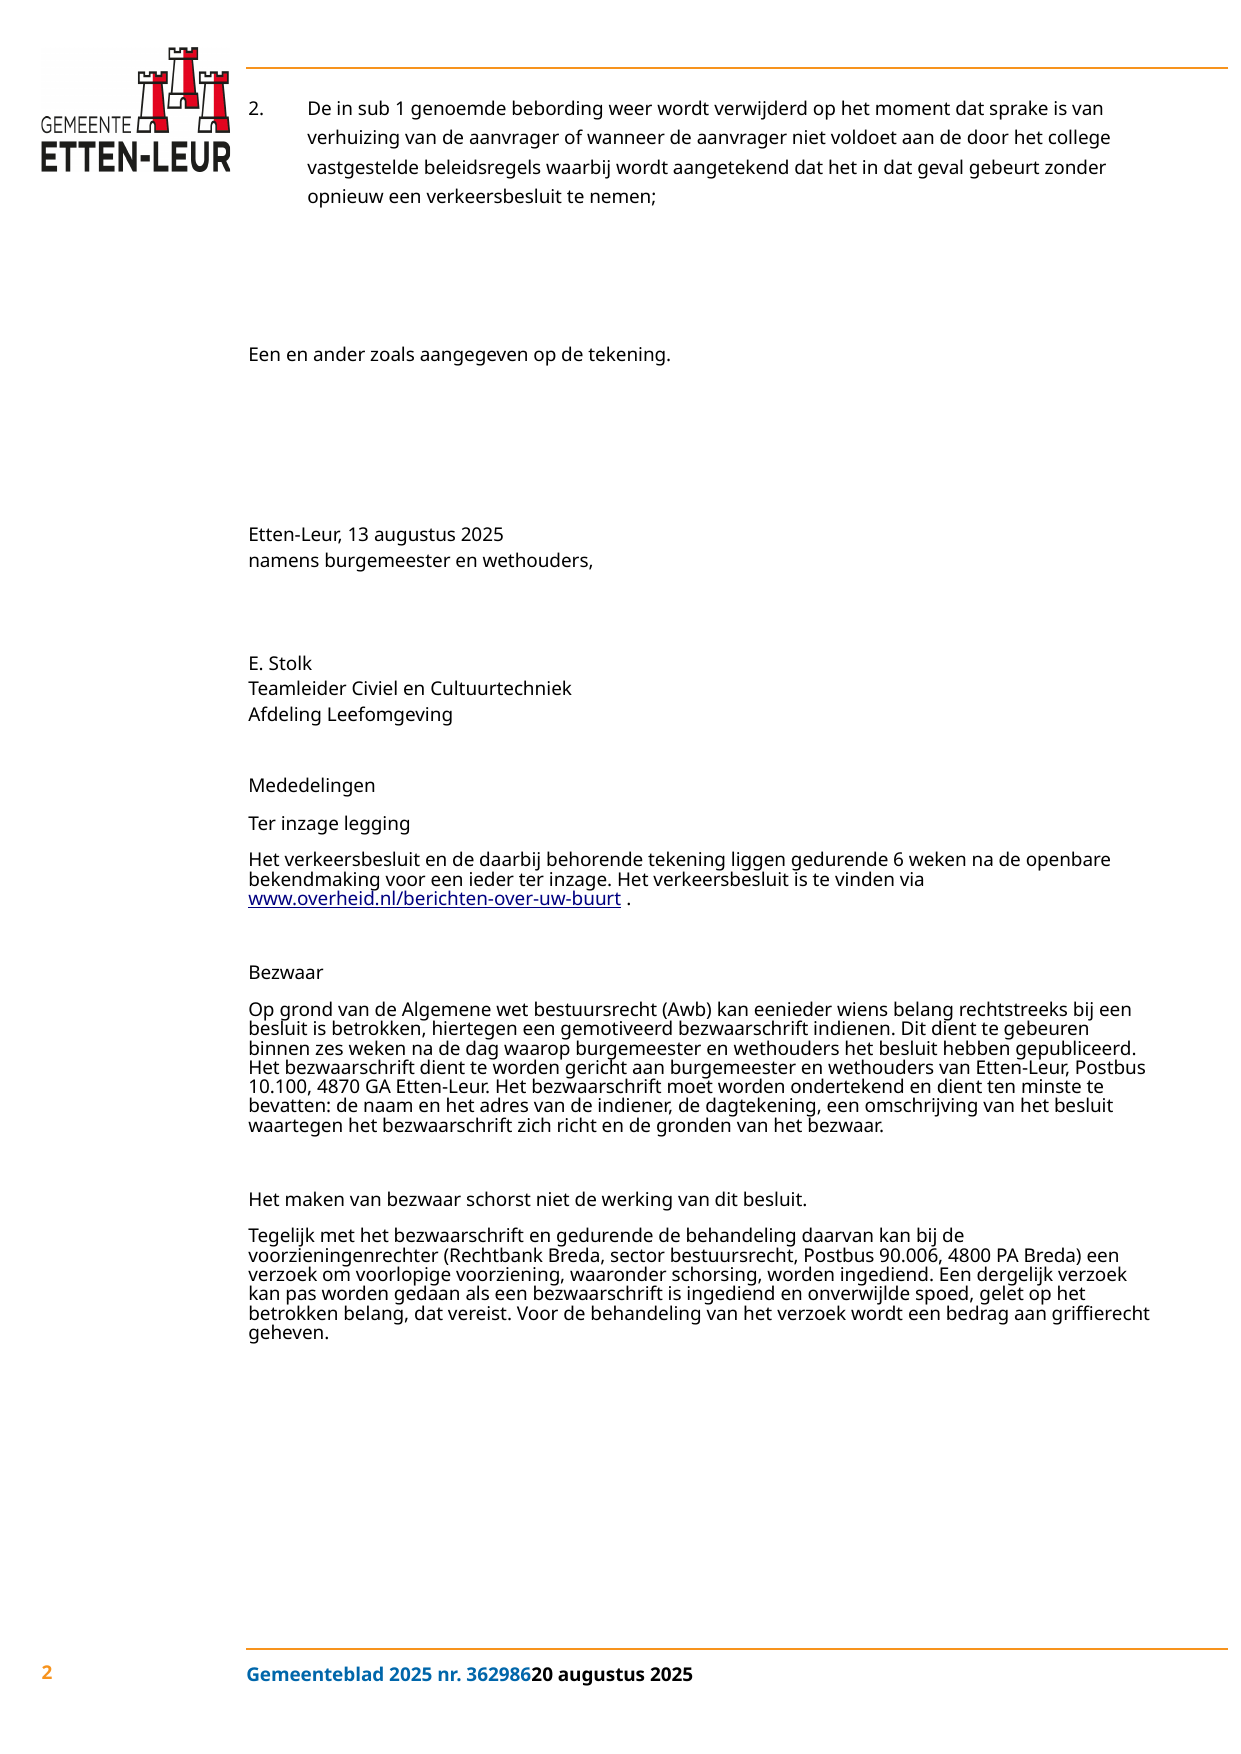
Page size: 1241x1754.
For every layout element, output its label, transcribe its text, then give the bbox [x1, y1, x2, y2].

text Ter inzage legging [248, 814, 1152, 834]
text E. Stolk [248, 650, 1152, 675]
text Tegelijk met het bezwaarschrift en gedurende de behandeling daarvan kan bij de voorzieningenrechter (Rechtbank Breda, sector bestuursrecht, Postbus 90.006, 4800 PA Breda) een verzoek om voorlopige voorziening, waaronder schorsing, worden ingediend. Een dergelijk verzoek kan pas worden gedaan als een bezwaarschrift is ingediend en onverwijlde spoed, gelet op het betrokken belang, dat vereist. Voor de behandeling van het verzoek wordt een bedrag aan griffierecht geheven. [248, 1227, 1152, 1343]
text namens burgemeester en wethouders, [248, 547, 1152, 572]
text Mededelingen [248, 777, 1152, 797]
text Bezwaar [248, 964, 1152, 983]
text Een en ander zoals aangegeven op de tekening. [248, 341, 1152, 367]
text Etten-Leur, 13 augustus 2025 [248, 521, 1152, 547]
text Op grond van de Algemene wet bestuursrecht (Awb) kan eenieder wiens belang rechtstreeks bij een besluit is betrokken, hiertegen een gemotiveerd bezwaarschrift indienen. Dit dient te gebeuren binnen zes weken na de dag waarop burgemeester en wethouders het besluit hebben gepubliceerd. Het bezwaarschrift dient te worden gericht aan burgemeester en wethouders van Etten-Leur, Postbus 10.100, 4870 GA Etten-Leur. Het bezwaarschrift moet worden ondertekend en dient ten minste te bevatten: de naam en het adres van de indiener, de dagtekening, een omschrijving van het besluit waartegen het bezwaarschrift zich richt en de gronden van het bezwaar. [248, 1001, 1152, 1136]
text Het maken van bezwaar schorst niet de werking van dit besluit. [248, 1191, 1152, 1210]
picture [41, 47, 231, 172]
text Het verkeersbesluit en de daarbij behorende tekening liggen gedurende 6 weken na de openbare bekendmaking voor een ieder ter inzage. Het verkeersbesluit is te vinden via www.overheid.nl/berichten-over-uw-buurt . [248, 851, 1152, 909]
text Teamleider Civiel en Cultuurtechniek [248, 675, 1152, 701]
text Afdeling Leefomgeving [248, 701, 1152, 727]
list De in sub 1 genoemde bebording weer wordt verwijderd op het moment dat sprake is van verhuizing van de aanvrager of wanneer de aanvrager niet voldoet aan de door het college vastgestelde beleidsregels waarbij wordt aangetekend dat het in dat geval gebeurt zonder opnieuw een verkeersbesluit te nemen; [248, 95, 1152, 209]
